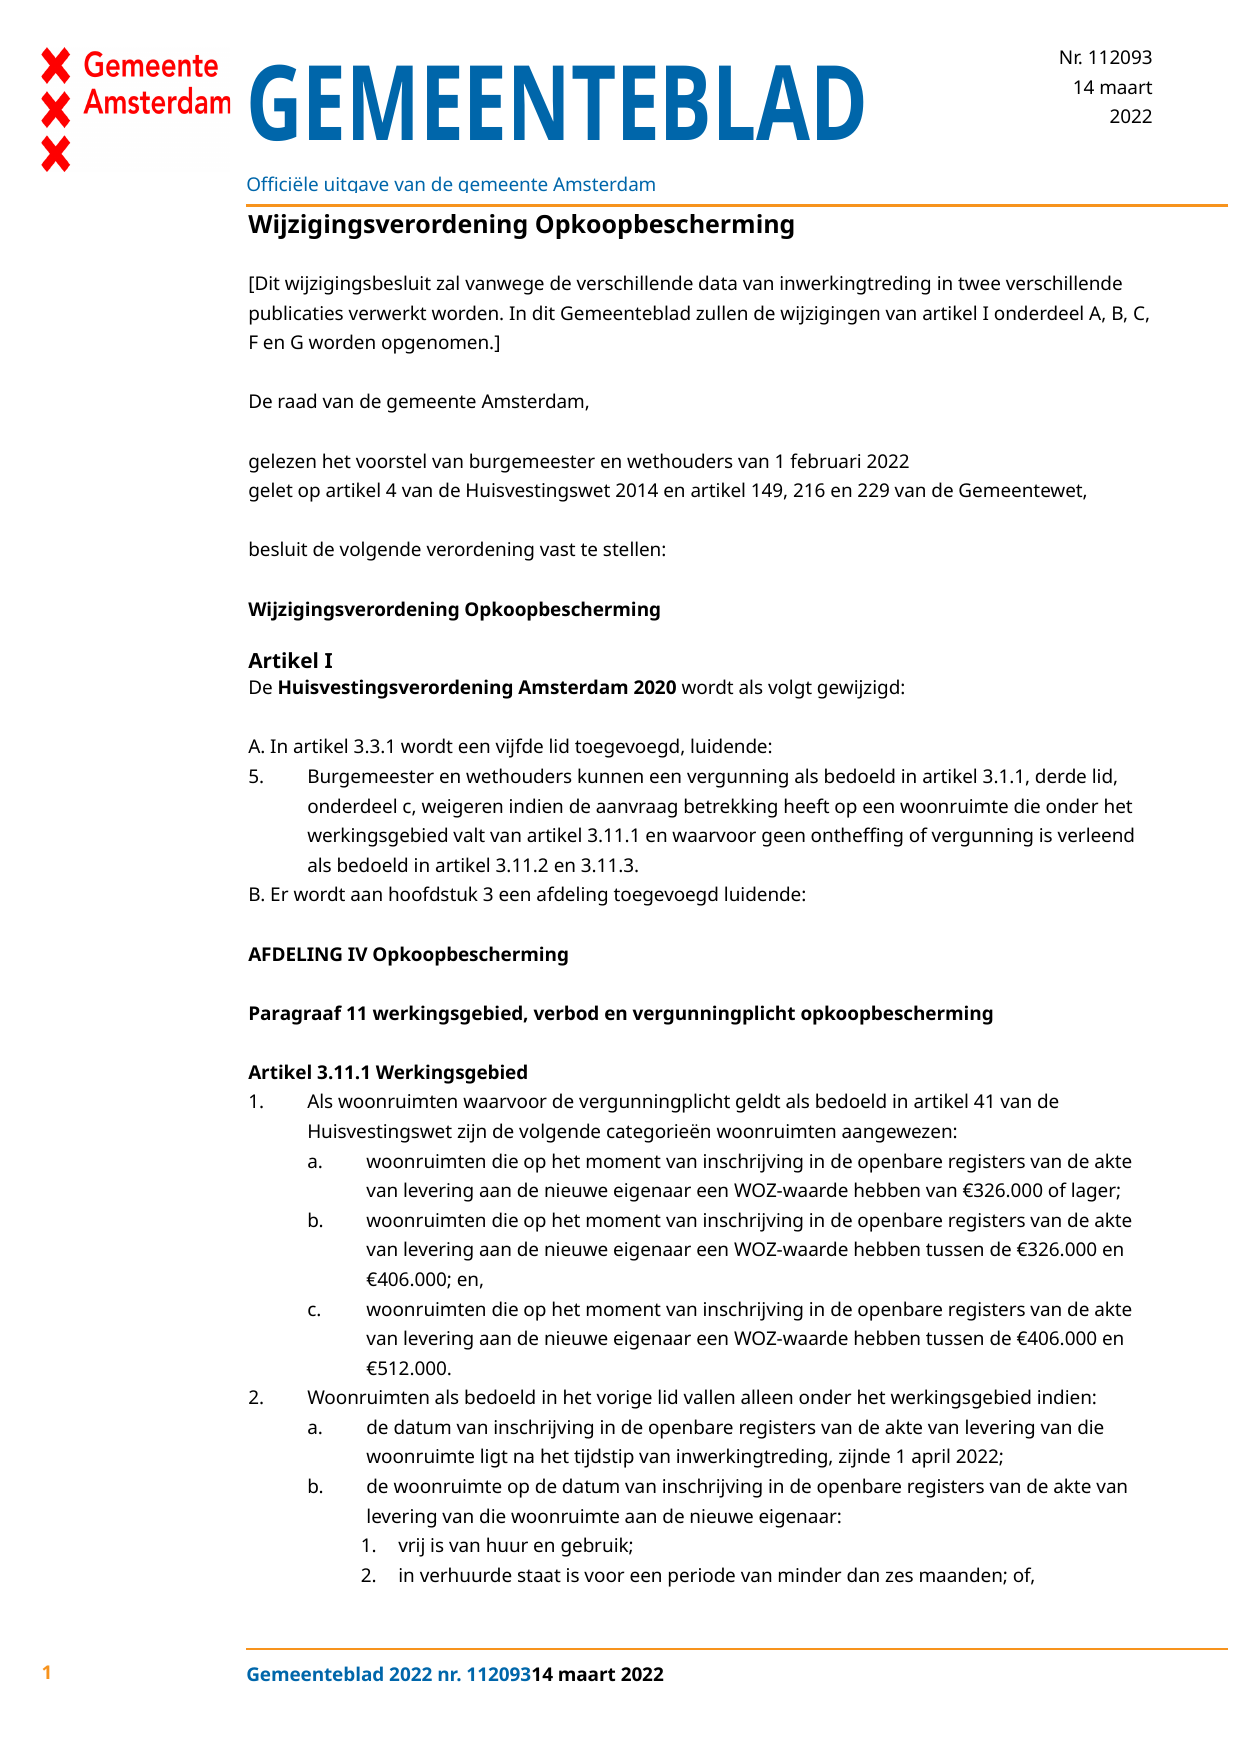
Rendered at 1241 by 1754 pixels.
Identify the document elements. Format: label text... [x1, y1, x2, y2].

text B. Er wordt aan hoofdstuk 3 een afdeling toegevoegd luidende: [248, 882, 1152, 907]
list woonruimten die op het moment van inschrijving in de openbare registers van de akte van levering aan de nieuwe eigenaar een WOZ-waarde hebben tussen de €326.000 en €406.000; en, [307, 1207, 1152, 1292]
list woonruimten die op het moment van inschrijving in de openbare registers van de akte van levering aan de nieuwe eigenaar een WOZ-waarde hebben van €326.000 of lager; [307, 1148, 1152, 1203]
text gelet op artikel 4 van de Huisvestingswet 2014 en artikel 149, 216 en 229 van de Gemeentewet, [248, 477, 1152, 503]
list Burgemeester en wethouders kunnen een vergunning als bedoeld in artikel 3.1.1, derde lid, onderdeel c, weigeren indien de aanvraag betrekking heeft op een woonruimte die onder het werkingsgebied valt van artikel 3.11.1 en waarvoor geen ontheffing of vergunning is verleend als bedoeld in artikel 3.11.2 en 3.11.3. [248, 763, 1152, 878]
list Als woonruimten waarvoor de vergunningplicht geldt als bedoeld in artikel 41 van de Huisvestingswet zijn de volgende categorieën woonruimten aangewezen: [248, 1089, 1152, 1144]
list de woonruimte op de datum van inschrijving in de openbare registers van de akte van levering van die woonruimte aan de nieuwe eigenaar: [307, 1473, 1152, 1529]
text De raad van de gemeente Amsterdam, [248, 389, 1152, 414]
text besluit de volgende verordening vast te stellen: [248, 537, 1152, 562]
list woonruimten die op het moment van inschrijving in de openbare registers van de akte van levering aan de nieuwe eigenaar een WOZ-waarde hebben tussen de €406.000 en €512.000. [307, 1296, 1152, 1381]
list de datum van inschrijving in de openbare registers van de akte van levering van die woonruimte ligt na het tijdstip van inwerkingtreding, zijnde 1 april 2022; [307, 1414, 1152, 1469]
list vrij is van huur en gebruik; [361, 1532, 1152, 1558]
text Paragraaf 11 werkingsgebied, verbod en vergunningplicht opkoopbescherming [248, 1000, 1152, 1026]
list in verhuurde staat is voor een periode van minder dan zes maanden; of, [361, 1562, 1152, 1588]
text Wijzigingsverordening Opkoopbescherming [248, 596, 1152, 621]
text AFDELING IV Opkoopbescherming [248, 941, 1152, 967]
text A. In artikel 3.3.1 wordt een vijfde lid toegevoegd, luidende: [248, 734, 1152, 759]
text Artikel 3.11.1 Werkingsgebied [248, 1059, 1152, 1085]
list Woonruimten als bedoeld in het vorige lid vallen alleen onder het werkingsgebied indien: [248, 1384, 1152, 1410]
text Artikel I [248, 646, 1152, 674]
picture [41, 47, 231, 172]
text gelezen het voorstel van burgemeester en wethouders van 1 februari 2022 [248, 448, 1152, 473]
text De Huisvestingsverordening Amsterdam 2020 wordt als volgt gewijzigd: [248, 674, 1152, 700]
text Wijzigingsverordening Opkoopbescherming [248, 207, 1152, 241]
text [Dit wijzigingsbesluit zal vanwege de verschillende data van inwerkingtreding in twee verschillende publicaties verwerkt worden. In dit Gemeenteblad zullen de wijzigingen van artikel I onderdeel A, B, C, F en G worden opgenomen.] [248, 270, 1152, 355]
